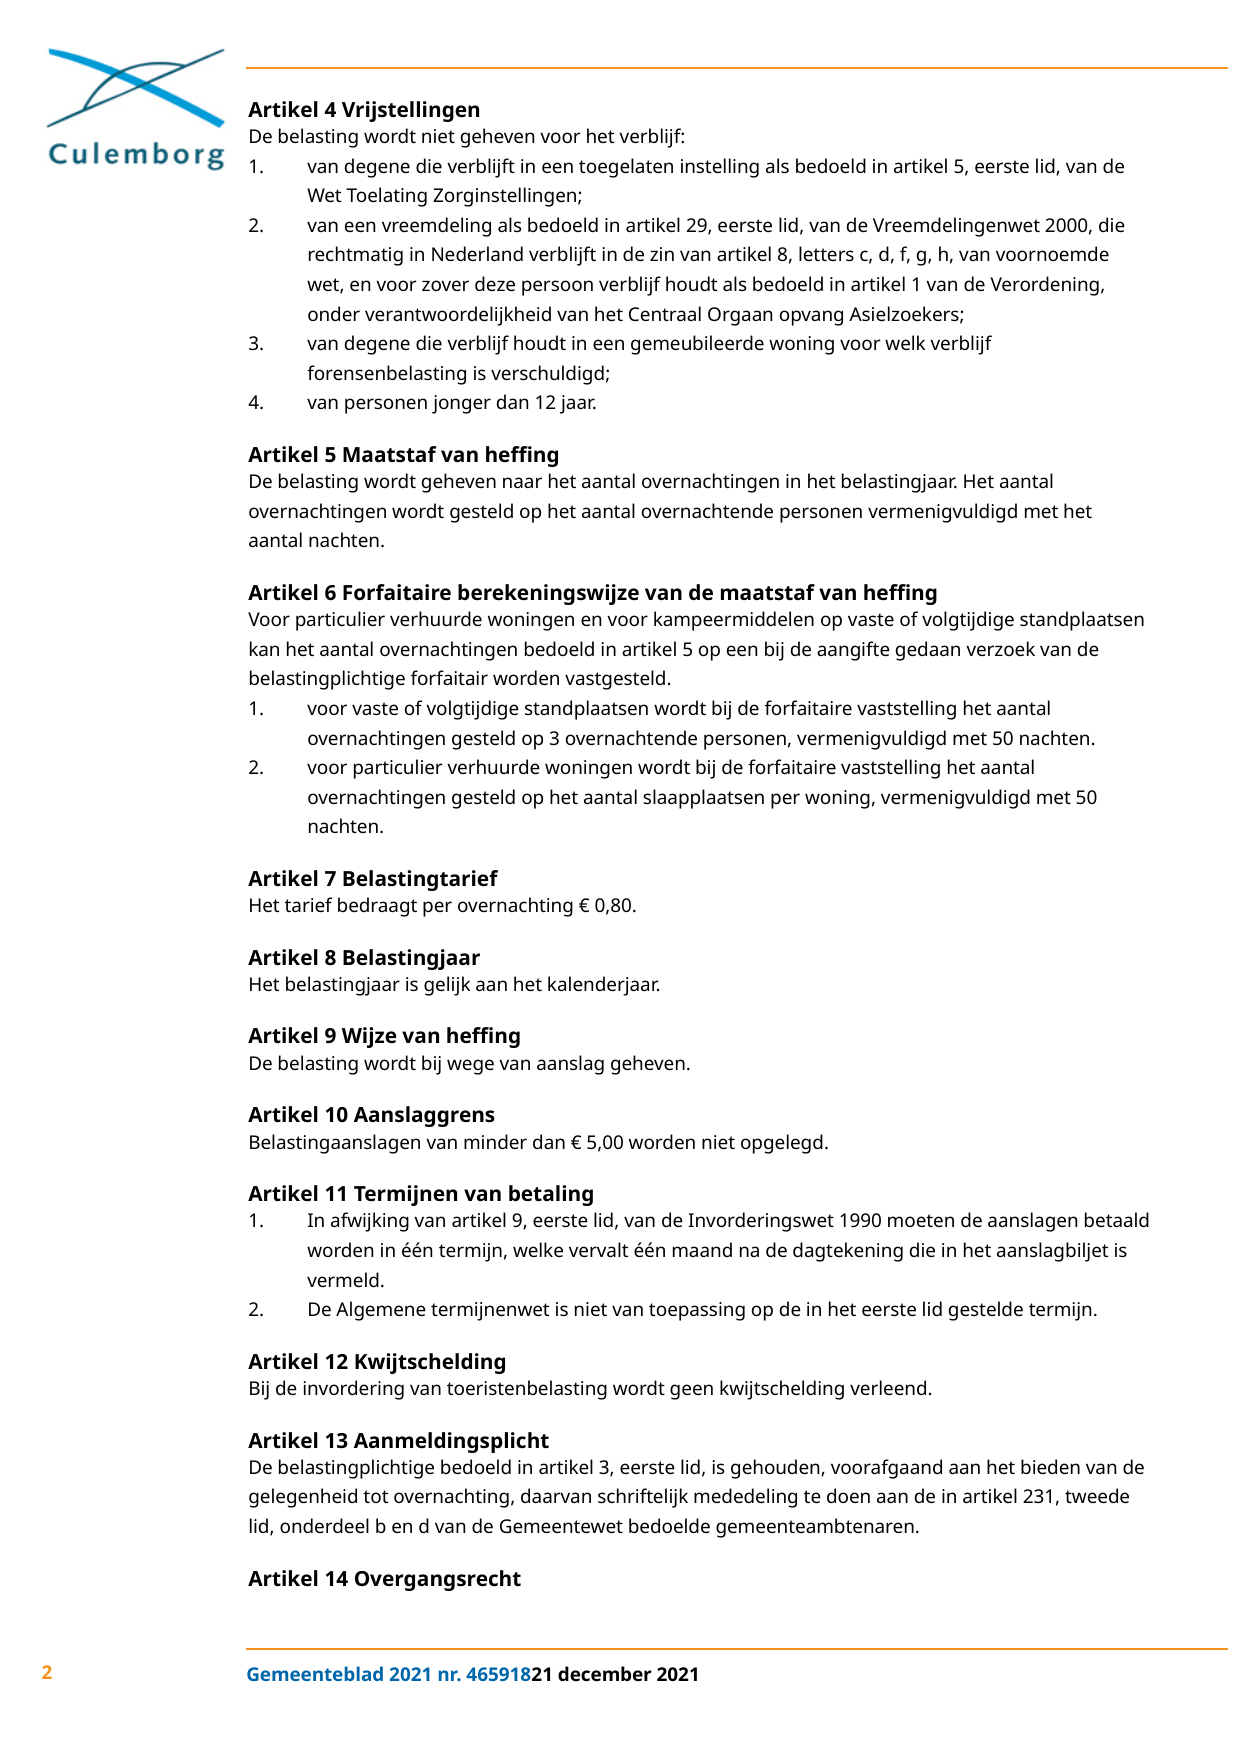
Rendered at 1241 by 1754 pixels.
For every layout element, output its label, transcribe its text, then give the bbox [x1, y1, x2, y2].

text Artikel 9 Wijze van heffing [248, 1022, 1152, 1050]
text Artikel 12 Kwijtschelding [248, 1347, 1152, 1375]
text Bij de invordering van toeristenbelasting wordt geen kwijtschelding verleend. [248, 1375, 1152, 1401]
list In afwijking van artikel 9, eerste lid, van de Invorderingswet 1990 moeten de aanslagen betaald worden in één termijn, welke vervalt één maand na de dagtekening die in het aanslagbiljet is vermeld. [248, 1208, 1152, 1293]
text De belasting wordt bij wege van aanslag geheven. [248, 1050, 1152, 1076]
text Artikel 8 Belastingjaar [248, 943, 1152, 971]
list van degene die verblijf houdt in een gemeubileerde woning voor welk verblijf forensenbelasting is verschuldigd; [248, 330, 1152, 386]
text De belastingplichtige bedoeld in artikel 3, eerste lid, is gehouden, voorafgaand aan het bieden van de gelegenheid tot overnachting, daarvan schriftelijk mededeling te doen aan de in artikel 231, tweede lid, onderdeel b en d van de Gemeentewet bedoelde gemeenteambtenaren. [248, 1454, 1152, 1539]
text Artikel 10 Aanslaggrens [248, 1100, 1152, 1129]
text Voor particulier verhuurde woningen en voor kampeermiddelen op vaste of volgtijdige standplaatsen kan het aantal overnachtingen bedoeld in artikel 5 op een bij de aangifte gedaan verzoek van de belastingplichtige forfaitair worden vastgesteld. [248, 606, 1152, 691]
text Het belastingjaar is gelijk aan het kalenderjaar. [248, 971, 1152, 997]
list voor particulier verhuurde woningen wordt bij de forfaitaire vaststelling het aantal overnachtingen gesteld op het aantal slaapplaatsen per woning, vermenigvuldigd met 50 nachten. [248, 754, 1152, 839]
picture [41, 47, 231, 172]
list van personen jonger dan 12 jaar. [248, 389, 1152, 415]
text Artikel 11 Termijnen van betaling [248, 1179, 1152, 1208]
list voor vaste of volgtijdige standplaatsen wordt bij de forfaitaire vaststelling het aantal overnachtingen gesteld op 3 overnachtende personen, vermenigvuldigd met 50 nachten. [248, 695, 1152, 750]
list De Algemene termijnenwet is niet van toepassing op de in het eerste lid gestelde termijn. [248, 1296, 1152, 1322]
text Artikel 6 Forfaitaire berekeningswijze van de maatstaf van heffing [248, 578, 1152, 606]
text Belastingaanslagen van minder dan € 5,00 worden niet opgelegd. [248, 1129, 1152, 1154]
list van degene die verblijft in een toegelaten instelling als bedoeld in artikel 5, eerste lid, van de Wet Toelating Zorginstellingen; [248, 153, 1152, 208]
text Artikel 4 Vrijstellingen [248, 95, 1152, 123]
text Artikel 5 Maatstaf van heffing [248, 440, 1152, 468]
text Artikel 13 Aanmeldingsplicht [248, 1426, 1152, 1454]
text Het tarief bedraagt per overnachting € 0,80. [248, 892, 1152, 918]
text Artikel 14 Overgangsrecht [248, 1564, 1152, 1592]
text De belasting wordt geheven naar het aantal overnachtingen in het belastingjaar. Het aantal overnachtingen wordt gesteld op het aantal overnachtende personen vermenigvuldigd met het aantal nachten. [248, 468, 1152, 553]
text De belasting wordt niet geheven voor het verblijf: [248, 123, 1152, 149]
list van een vreemdeling als bedoeld in artikel 29, eerste lid, van de Vreemdelingenwet 2000, die rechtmatig in Nederland verblijft in de zin van artikel 8, letters c, d, f, g, h, van voornoemde wet, en voor zover deze persoon verblijf houdt als bedoeld in artikel 1 van de Verordening, onder verantwoordelijkheid van het Centraal Orgaan opvang Asielzoekers; [248, 212, 1152, 326]
text Artikel 7 Belastingtarief [248, 864, 1152, 892]
